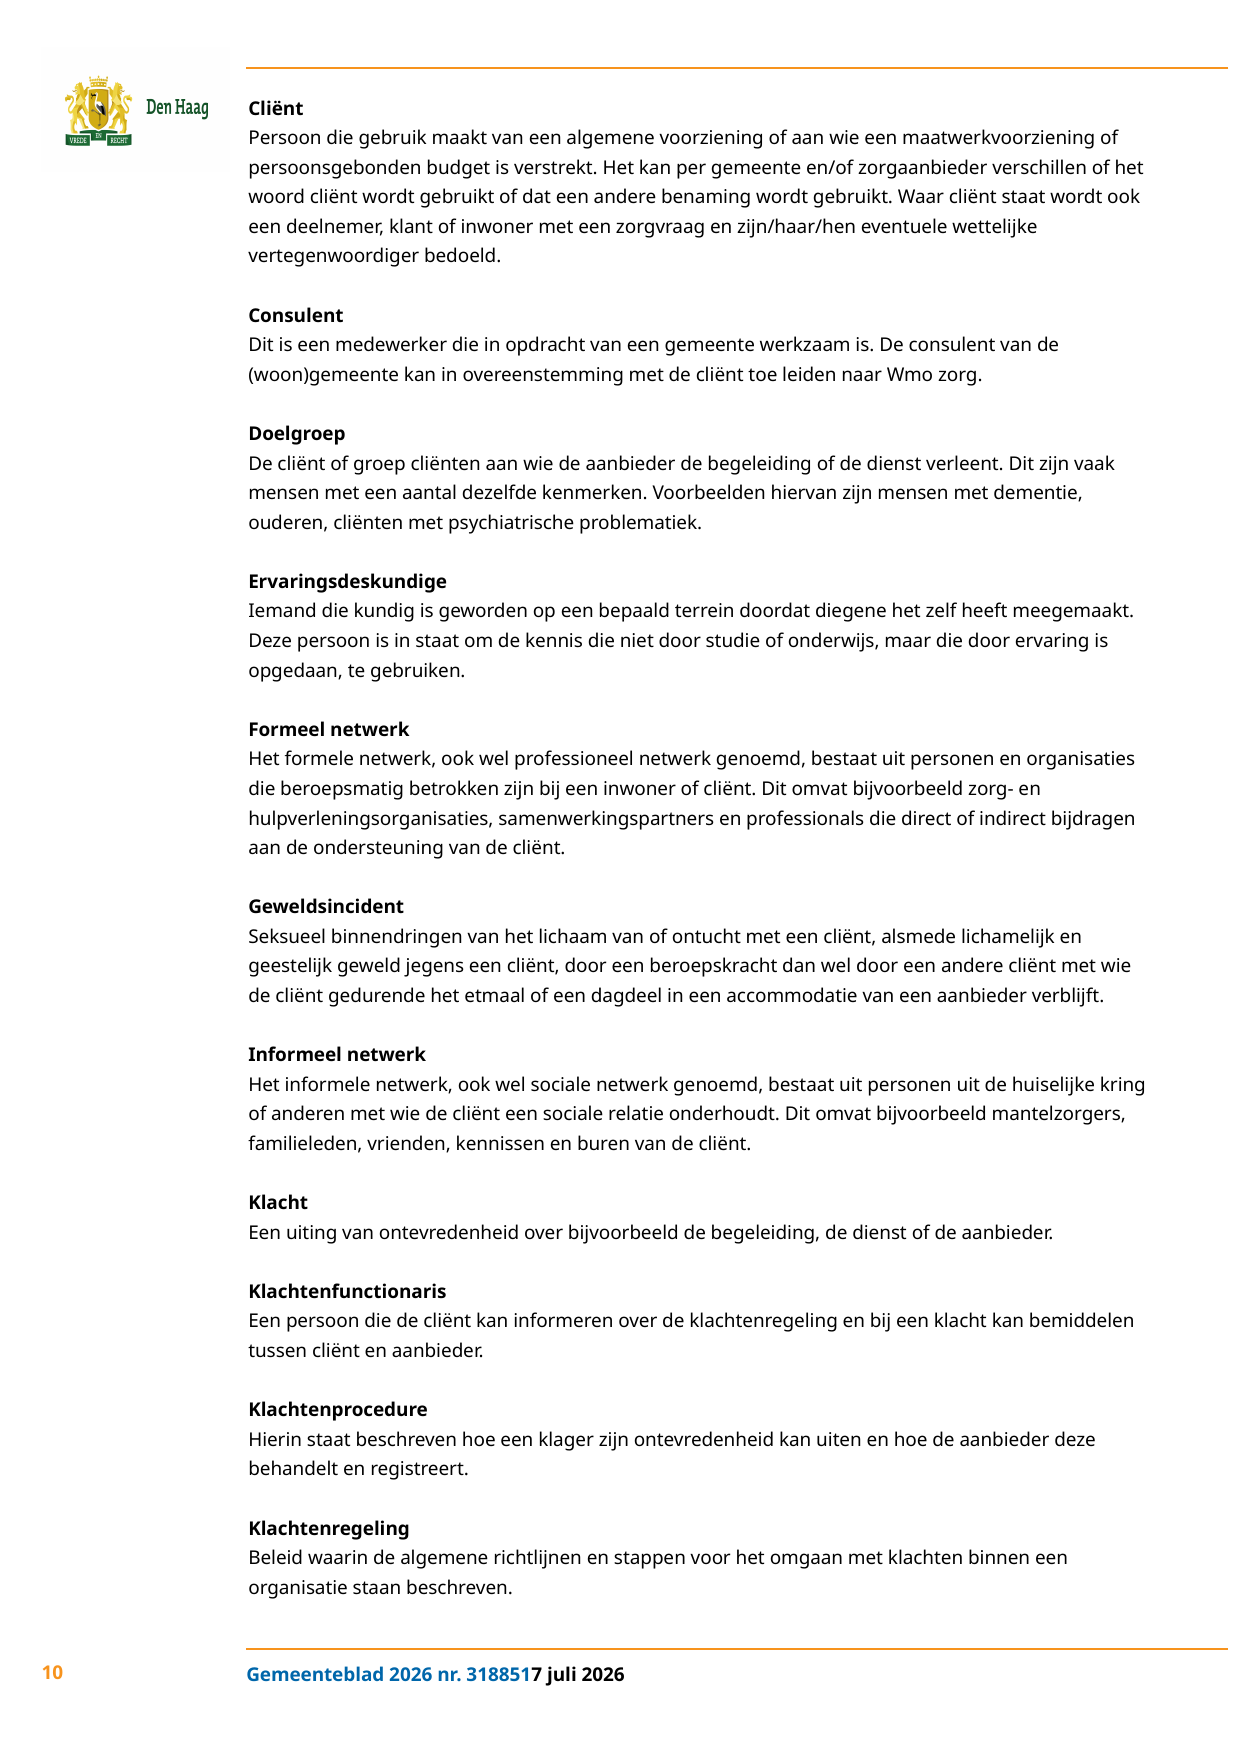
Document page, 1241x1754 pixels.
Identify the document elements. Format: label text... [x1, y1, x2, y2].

text Klacht [248, 1189, 1152, 1215]
text Iemand die kundig is geworden op een bepaald terrein doordat diegene het zelf heeft meegemaakt. Deze persoon is in staat om de kennis die niet door studie of onderwijs, maar die door ervaring is opgedaan, te gebruiken. [248, 598, 1152, 683]
text Een persoon die de cliënt kan informeren over de klachtenregeling en bij een klacht kan bemiddelen tussen cliënt en aanbieder. [248, 1308, 1152, 1363]
text Doelgroep [248, 420, 1152, 446]
text Dit is een medewerker die in opdracht van een gemeente werkzaam is. De consulent van de (woon)gemeente kan in overeenstemming met de cliënt toe leiden naar Wmo zorg. [248, 331, 1152, 387]
text Klachtenfunctionaris [248, 1278, 1152, 1304]
text Klachtenregeling [248, 1515, 1152, 1541]
text Seksueel binnendringen van het lichaam van of ontucht met een cliënt, alsmede lichamelijk en geestelijk geweld jegens een cliënt, door een beroepskracht dan wel door een andere cliënt met wie de cliënt gedurende het etmaal of een dagdeel in een accommodatie van een aanbieder verblijft. [248, 923, 1152, 1008]
text Het formele netwerk, ook wel professioneel netwerk genoemd, bestaat uit personen en organisaties die beroepsmatig betrokken zijn bij een inwoner of cliënt. Dit omvat bijvoorbeeld zorg- en hulpverleningsorganisaties, samenwerkingspartners en professionals die direct of indirect bijdragen aan de ondersteuning van de cliënt. [248, 746, 1152, 860]
text Geweldsincident [248, 893, 1152, 919]
text Het informele netwerk, ook wel sociale netwerk genoemd, bestaat uit personen uit de huiselijke kring of anderen met wie de cliënt een sociale relatie onderhoudt. Dit omvat bijvoorbeeld mantelzorgers, familieleden, vrienden, kennissen en buren van de cliënt. [248, 1071, 1152, 1156]
text De cliënt of groep cliënten aan wie de aanbieder de begeleiding of de dienst verleent. Dit zijn vaak mensen met een aantal dezelfde kenmerken. Voorbeelden hiervan zijn mensen met dementie, ouderen, cliënten met psychiatrische problematiek. [248, 450, 1152, 535]
picture [41, 47, 231, 172]
text Consulent [248, 302, 1152, 328]
text Een uiting van ontevredenheid over bijvoorbeeld de begeleiding, de dienst of de aanbieder. [248, 1219, 1152, 1245]
text Klachtenprocedure [248, 1396, 1152, 1422]
text Informeel netwerk [248, 1041, 1152, 1067]
text Hierin staat beschreven hoe een klager zijn ontevredenheid kan uiten en hoe de aanbieder deze behandelt en registreert. [248, 1426, 1152, 1481]
text Persoon die gebruik maakt van een algemene voorziening of aan wie een maatwerkvoorziening of persoonsgebonden budget is verstrekt. Het kan per gemeente en/of zorgaanbieder verschillen of het woord cliënt wordt gebruikt of dat een andere benaming wordt gebruikt. Waar cliënt staat wordt ook een deelnemer, klant of inwoner met een zorgvraag en zijn/haar/hen eventuele wettelijke vertegenwoordiger bedoeld. [248, 124, 1152, 268]
text Formeel netwerk [248, 716, 1152, 742]
text Cliënt [248, 95, 1152, 121]
text Ervaringsdeskundige [248, 568, 1152, 594]
text Beleid waarin de algemene richtlijnen en stappen voor het omgaan met klachten binnen een organisatie staan beschreven. [248, 1544, 1152, 1600]
